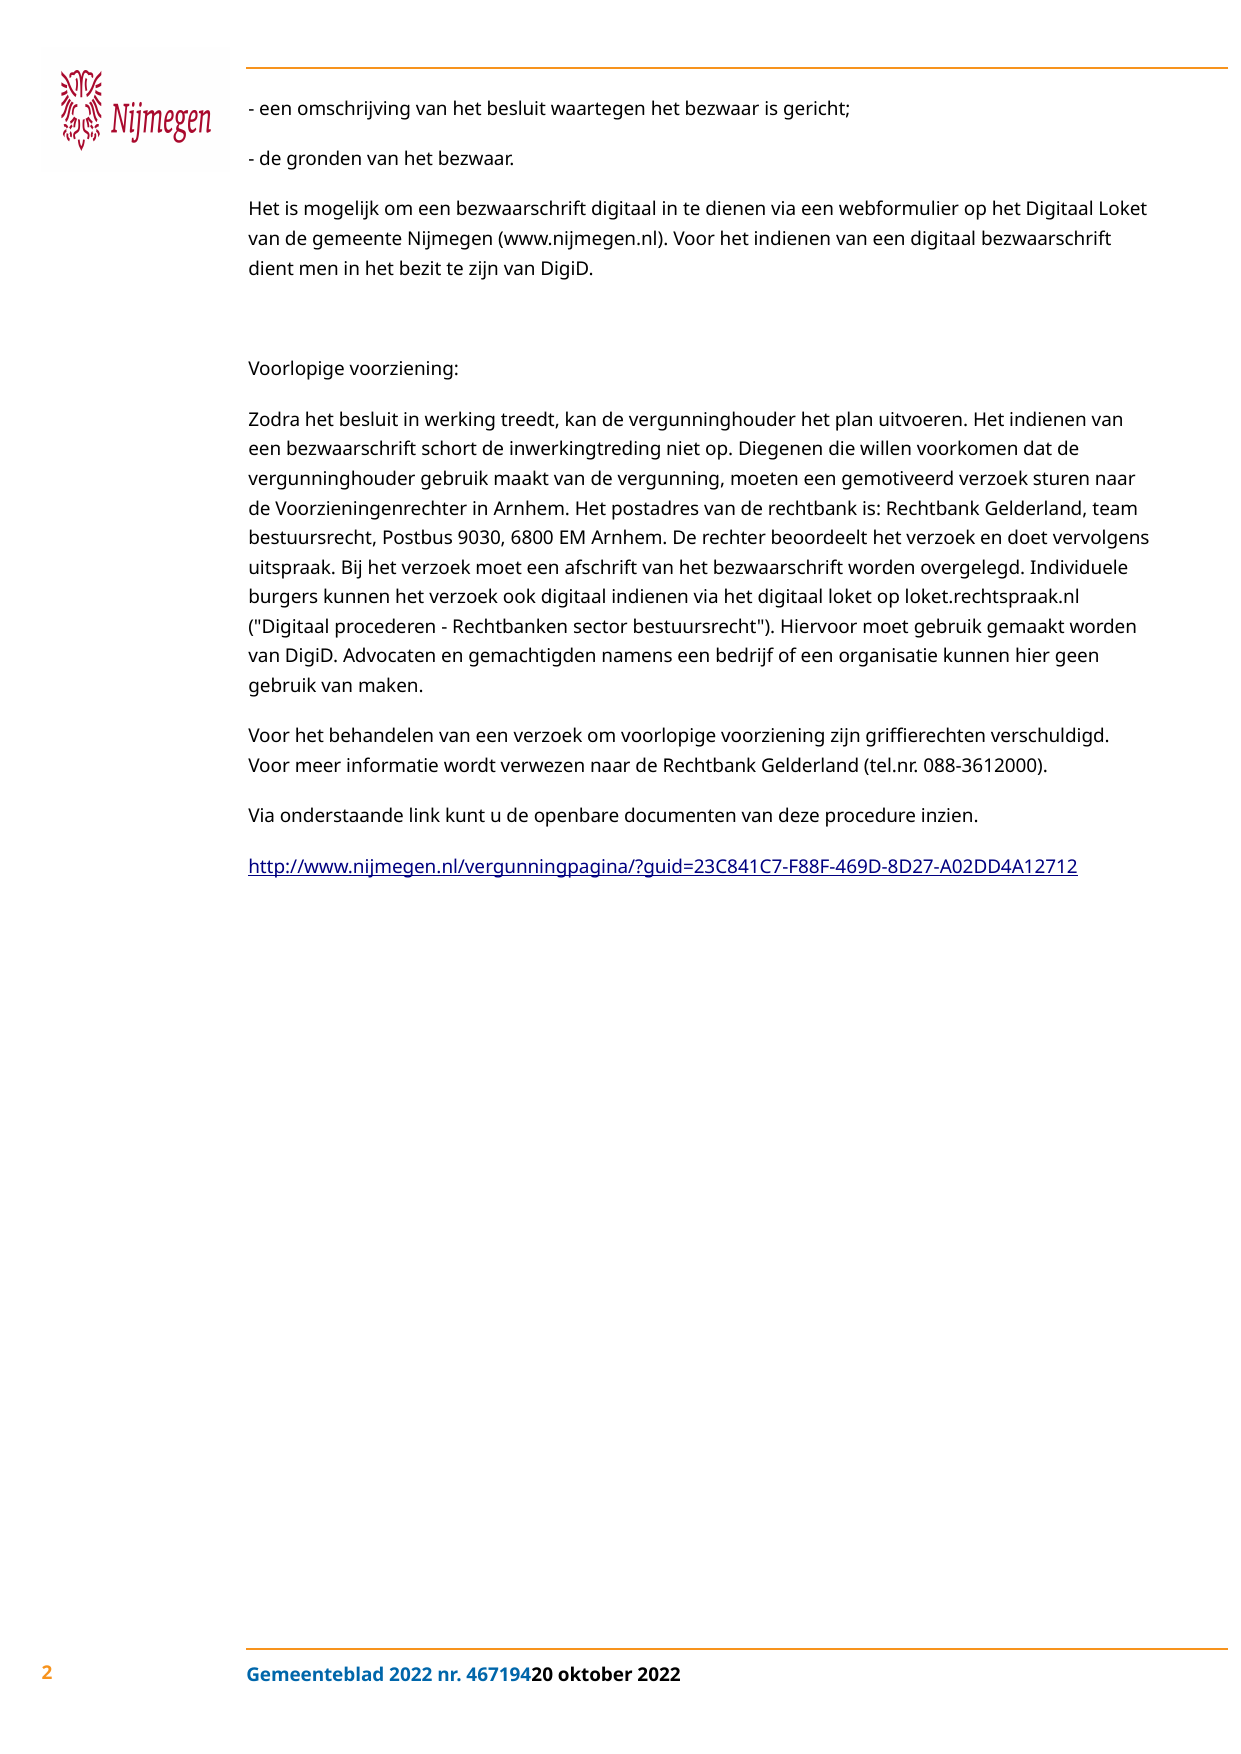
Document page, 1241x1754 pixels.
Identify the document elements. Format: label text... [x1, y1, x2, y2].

text Via onderstaande link kunt u de openbare documenten van deze procedure inzien. [248, 803, 1152, 828]
picture [41, 47, 231, 172]
text Voorlopige voorziening: [248, 356, 1152, 381]
text - een omschrijving van het besluit waartegen het bezwaar is gericht; [248, 95, 1152, 121]
text Het is mogelijk om een bezwaarschrift digitaal in te dienen via een webformulier op het Digitaal Loket van de gemeente Nijmegen (www.nijmegen.nl). Voor het indienen van een digitaal bezwaarschrift dient men in het bezit te zijn van DigiD. [248, 196, 1152, 281]
text Voor het behandelen van een verzoek om voorlopige voorziening zijn griffierechten verschuldigd. Voor meer informatie wordt verwezen naar de Rechtbank Gelderland (tel.nr. 088-3612000). [248, 723, 1152, 778]
text http://www.nijmegen.nl/vergunningpagina/?guid=23C841C7-F88F-469D-8D27-A02DD4A12712 [248, 853, 1152, 879]
text - de gronden van het bezwaar. [248, 145, 1152, 171]
text Zodra het besluit in werking treedt, kan de vergunninghouder het plan uitvoeren. Het indienen van een bezwaarschrift schort de inwerkingtreding niet op. Diegenen die willen voorkomen dat de vergunninghouder gebruik maakt van de vergunning, moeten een gemotiveerd verzoek sturen naar de Voorzieningenrechter in Arnhem. Het postadres van de rechtbank is: Rechtbank Gelderland, team bestuursrecht, Postbus 9030, 6800 EM Arnhem. De rechter beoordeelt het verzoek en doet vervolgens uitspraak. Bij het verzoek moet een afschrift van het bezwaarschrift worden overgelegd. Individuele burgers kunnen het verzoek ook digitaal indienen via het digitaal loket op loket.rechtspraak.nl ("Digitaal procederen - Rechtbanken sector bestuursrecht"). Hiervoor moet gebruik gemaakt worden van DigiD. Advocaten en gemachtigden namens een bedrijf of een organisatie kunnen hier geen gebruik van maken. [248, 406, 1152, 698]
